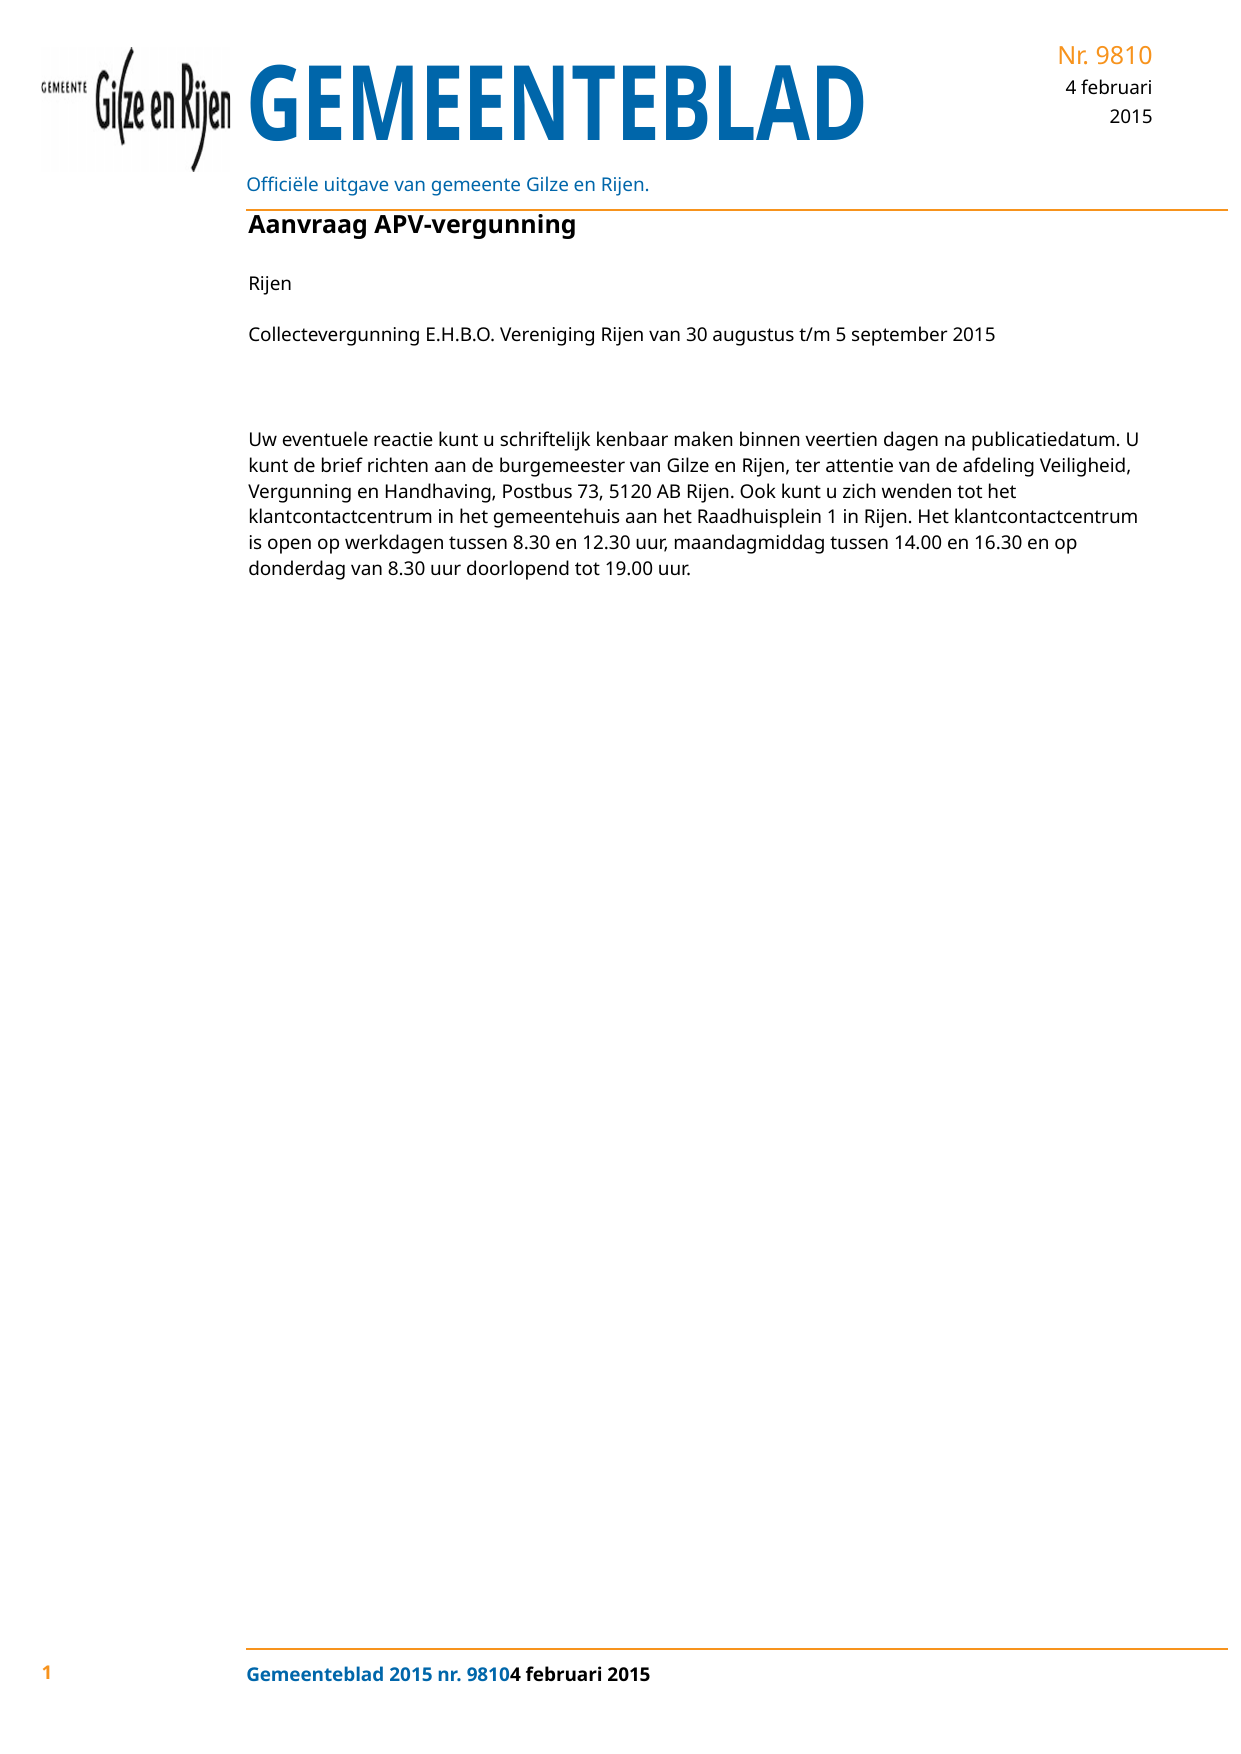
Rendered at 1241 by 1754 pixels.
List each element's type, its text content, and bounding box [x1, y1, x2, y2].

text Rijen [248, 270, 1152, 296]
text Collectevergunning E.H.B.O. Vereniging Rijen van 30 augustus t/m 5 september 2015 [248, 321, 1152, 346]
picture [41, 47, 231, 172]
text Uw eventuele reactie kunt u schriftelijk kenbaar maken binnen veertien dagen na publicatiedatum. U kunt de brief richten aan de burgemeester van Gilze en Rijen, ter attentie van de afdeling Veiligheid, Vergunning en Handhaving, Postbus 73, 5120 AB Rijen. Ook kunt u zich wenden tot het klantcontactcentrum in het gemeentehuis aan het Raadhuisplein 1 in Rijen. Het klantcontactcentrum is open op werkdagen tussen 8.30 en 12.30 uur, maandagmiddag tussen 14.00 en 16.30 en op donderdag van 8.30 uur doorlopend tot 19.00 uur. [248, 426, 1152, 581]
text Aanvraag APV-vergunning [248, 211, 1152, 241]
